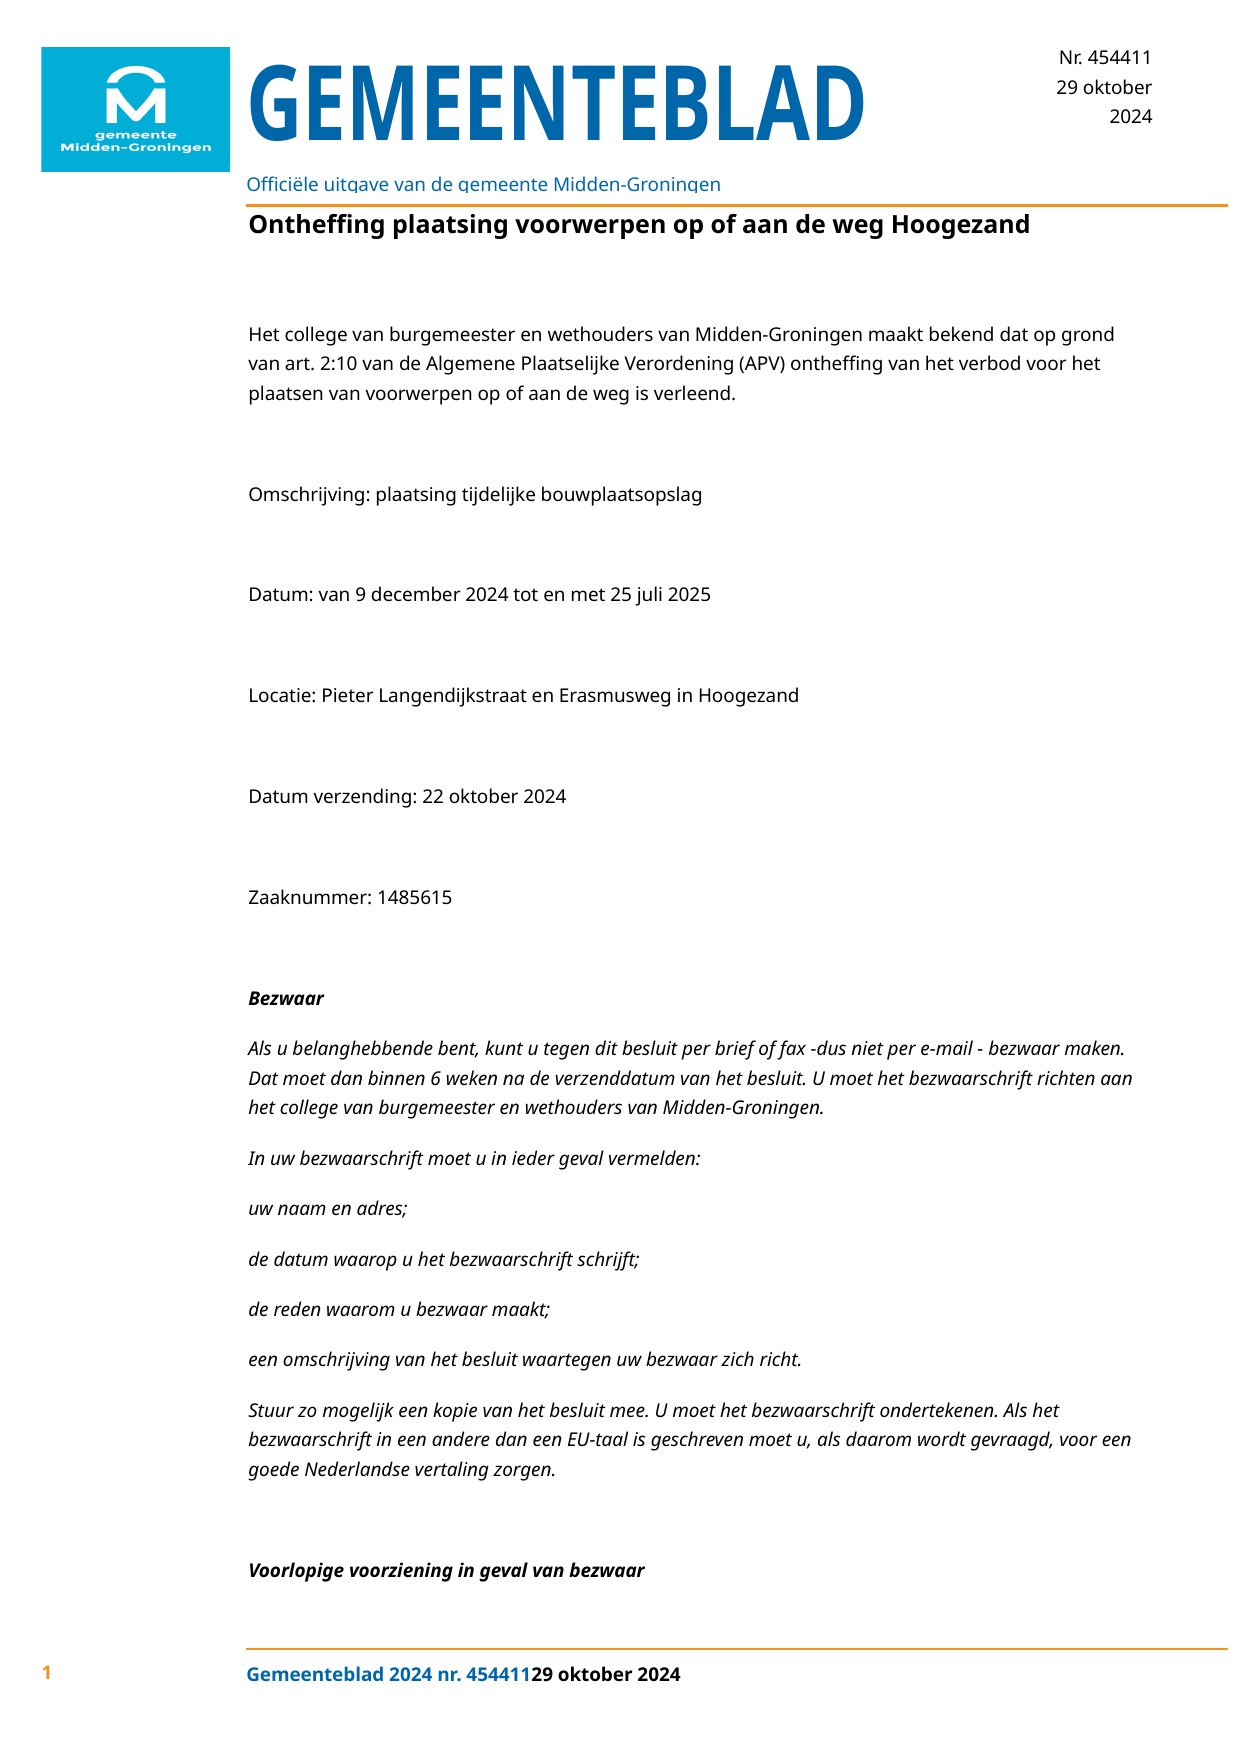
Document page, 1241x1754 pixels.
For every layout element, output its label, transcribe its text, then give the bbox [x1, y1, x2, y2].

text Voorlopige voorziening in geval van bezwaar [248, 1557, 1152, 1583]
picture [108, 66, 164, 82]
text In uw bezwaarschrift moet u in ieder geval vermelden: [248, 1145, 1152, 1171]
text Omschrijving: plaatsing tijdelijke bouwplaatsopslag [248, 481, 1152, 506]
picture [184, 146, 190, 153]
text een omschrijving van het besluit waartegen uw bezwaar zich richt. [248, 1347, 1152, 1372]
picture [107, 89, 165, 122]
text Het college van burgemeester en wethouders van Midden-Groningen maakt bekend dat op grond van art. 2:10 van de Algemene Plaatselijke Verordening (APV) ontheffing van het verbod voor het plaatsen van voorwerpen op of aan de weg is verleend. [248, 321, 1152, 406]
text Zaaknummer: 1485615 [248, 884, 1152, 910]
text Stuur zo mogelijk een kopie van het besluit mee. U moet het bezwaarschrift ondertekenen. Als het bezwaarschrift in een andere dan een EU-taal is geschreven moet u, als daarom wordt gevraagd, voor een goede Nederlandse vertaling zorgen. [248, 1397, 1152, 1482]
text Locatie: Pieter Langendijkstraat en Erasmusweg in Hoogezand [248, 682, 1152, 708]
text Ontheffing plaatsing voorwerpen op of aan de weg Hoogezand [248, 207, 1152, 241]
text Bezwaar [248, 985, 1152, 1011]
text Datum verzending: 22 oktober 2024 [248, 783, 1152, 809]
text de datum waarop u het bezwaarschrift schrijft; [248, 1246, 1152, 1271]
text uw naam en adres; [248, 1195, 1152, 1221]
text Datum: van 9 december 2024 tot en met 25 juli 2025 [248, 582, 1152, 607]
text Als u belanghebbende bent, kunt u tegen dit besluit per brief of fax -dus niet per e-mail - bezwaar maken. Dat moet dan binnen 6 weken na de verzenddatum van het besluit. U moet het bezwaarschrift richten aan het college van burgemeester en wethouders van Midden-Groningen. [248, 1035, 1152, 1120]
text de reden waarom u bezwaar maakt; [248, 1296, 1152, 1322]
